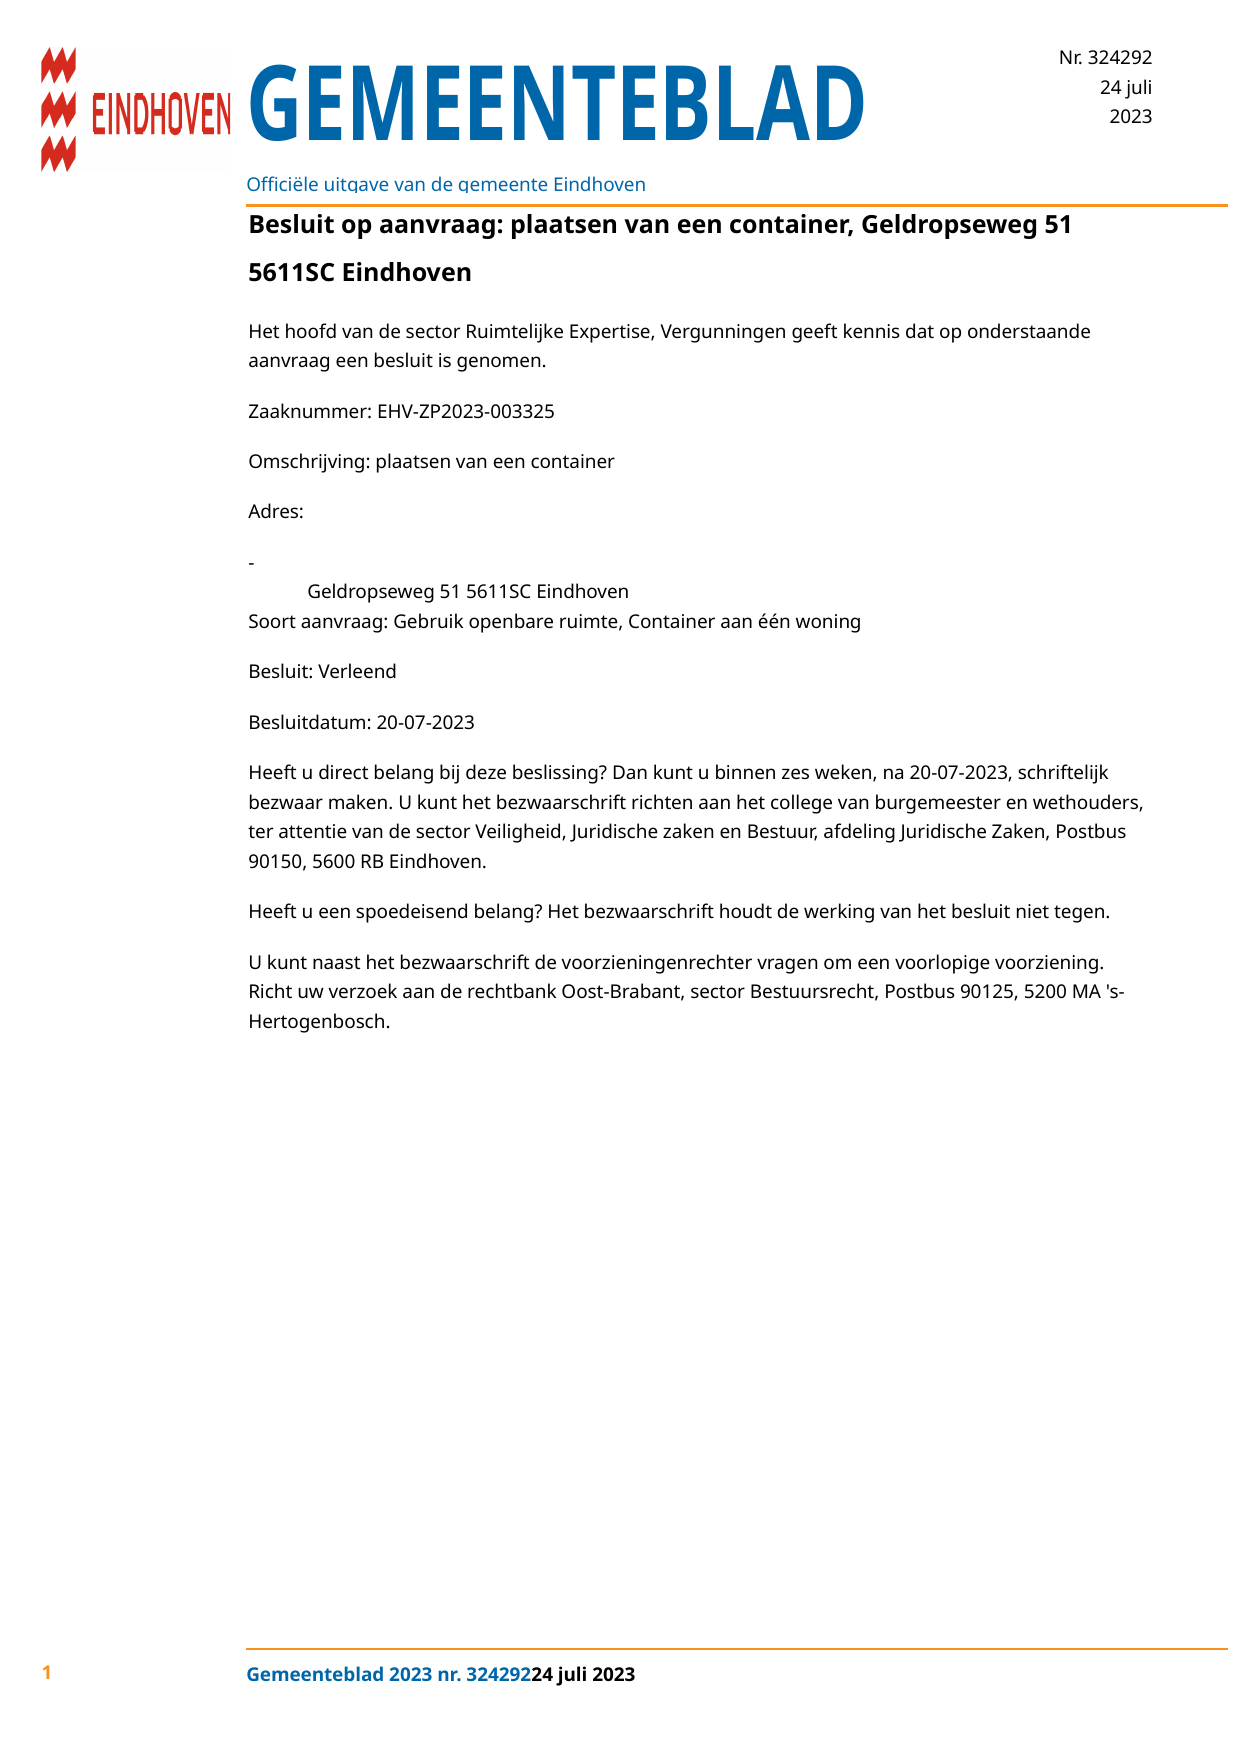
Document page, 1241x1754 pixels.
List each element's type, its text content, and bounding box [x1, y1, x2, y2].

text Heeft u een spoedeisend belang? Het bezwaarschrift houdt de werking van het besluit niet tegen. [248, 899, 1152, 924]
text Het hoofd van de sector Ruimtelijke Expertise, Vergunningen geeft kennis dat op onderstaande aanvraag een besluit is genomen. [248, 318, 1152, 373]
text Adres: [248, 499, 1152, 524]
text Soort aanvraag: Gebruik openbare ruimte, Container aan één woning [248, 608, 1152, 634]
text Heeft u direct belang bij deze beslissing? Dan kunt u binnen zes weken, na 20-07-2023, schriftelijk bezwaar maken. U kunt het bezwaarschrift richten aan het college van burgemeester en wethouders, ter attentie van de sector Veiligheid, Juridische zaken en Bestuur, afdeling Juridische Zaken, Postbus 90150, 5600 RB Eindhoven. [248, 759, 1152, 874]
picture [41, 47, 231, 172]
text Besluit: Verleend [248, 659, 1152, 684]
text Omschrijving: plaatsen van een container [248, 448, 1152, 474]
text Zaaknummer: EHV-ZP2023-003325 [248, 398, 1152, 424]
text U kunt naast het bezwaarschrift de voorzieningenrechter vragen om een voorlopige voorziening. Richt uw verzoek aan de rechtbank Oost-Brabant, sector Bestuursrecht, Postbus 90125, 5200 MA 's-Hertogenbosch. [248, 949, 1152, 1034]
list Geldropseweg 51 5611SC Eindhoven [248, 579, 1152, 604]
text Besluitdatum: 20-07-2023 [248, 709, 1152, 735]
text Besluit op aanvraag: plaatsen van een container, Geldropseweg 51 5611SC Eindhoven [248, 207, 1152, 288]
